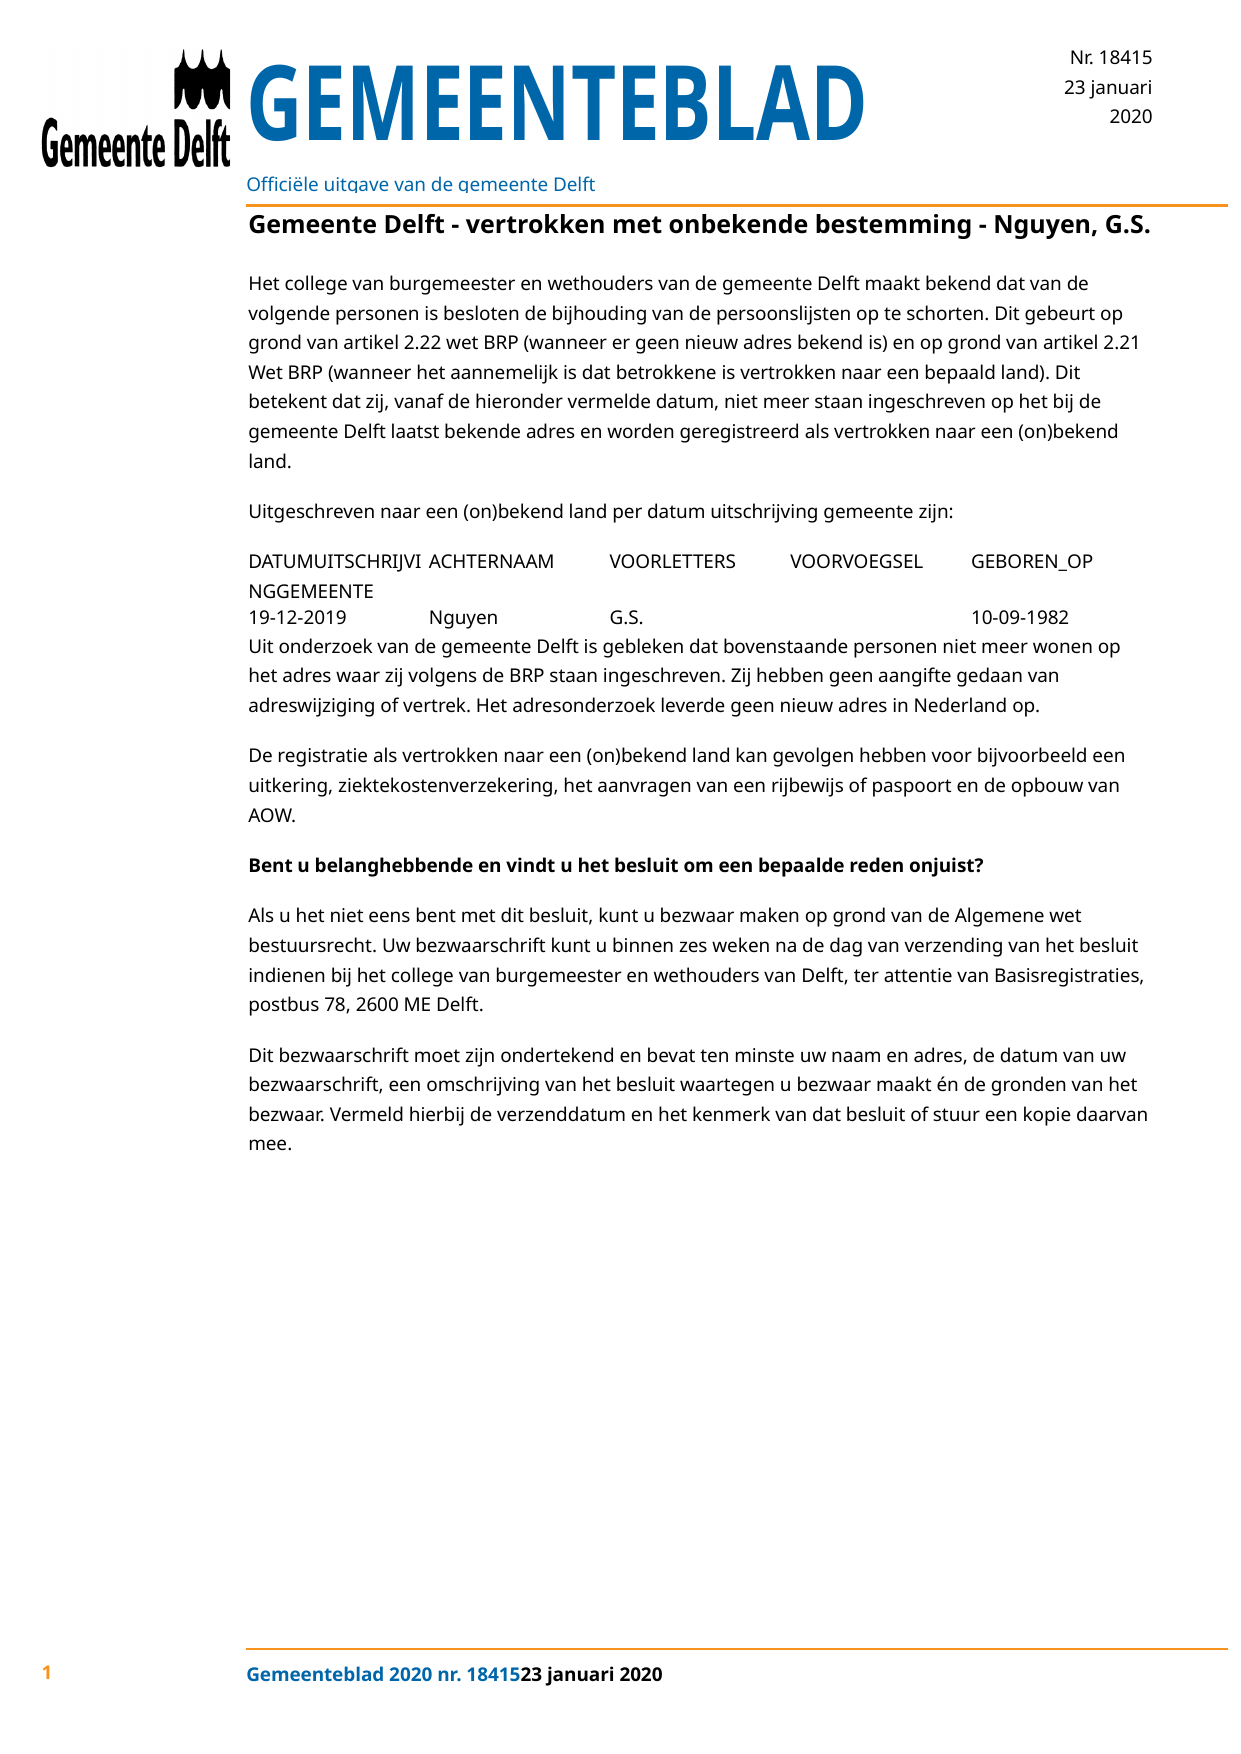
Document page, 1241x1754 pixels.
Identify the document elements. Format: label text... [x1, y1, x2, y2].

text Uitgeschreven naar een (on)bekend land per datum uitschrijving gemeente zijn: [248, 498, 1152, 524]
text Uit onderzoek van de gemeente Delft is gebleken dat bovenstaande personen niet meer wonen op het adres waar zij volgens de BRP staan ingeschreven. Zij hebben geen aangifte gedaan van adreswijziging of vertrek. Het adresonderzoek leverde geen nieuw adres in Nederland op. [248, 633, 1152, 718]
table_cell 10-09-1982 [971, 604, 1152, 630]
table_header VOORVOEGSEL [790, 549, 971, 604]
table_header DATUMUITSCHRIJVINGGEMEENTE [248, 549, 429, 604]
text Bent u belanghebbende en vindt u het besluit om een bepaalde reden onjuist? [248, 852, 1152, 878]
text Het college van burgemeester en wethouders van de gemeente Delft maakt bekend dat van de volgende personen is besloten de bijhouding van de persoonslijsten op te schorten. Dit gebeurt op grond van artikel 2.22 wet BRP (wanneer er geen nieuw adres bekend is) en op grond van artikel 2.21 Wet BRP (wanneer het aannemelijk is dat betrokkene is vertrokken naar een bepaald land). Dit betekent dat zij, vanaf de hieronder vermelde datum, niet meer staan ingeschreven op het bij de gemeente Delft laatst bekende adres en worden geregistreerd als vertrokken naar een (on)bekend land. [248, 270, 1152, 473]
table_cell Nguyen [429, 604, 609, 630]
table_cell 19-12-2019 [248, 604, 429, 630]
text Als u het niet eens bent met dit besluit, kunt u bezwaar maken op grond van de Algemene wet bestuursrecht. Uw bezwaarschrift kunt u binnen zes weken na de dag van verzending van het besluit indienen bij het college van burgemeester en wethouders van Delft, ter attentie van Basisregistraties, postbus 78, 2600 ME Delft. [248, 903, 1152, 1017]
text Gemeente Delft - vertrokken met onbekende bestemming - Nguyen, G.S. [248, 207, 1152, 241]
text Dit bezwaarschrift moet zijn ondertekend en bevat ten minste uw naam en adres, de datum van uw bezwaarschrift, een omschrijving van het besluit waartegen u bezwaar maakt én de gronden van het bezwaar. Vermeld hierbij de verzenddatum en het kenmerk van dat besluit of stuur een kopie daarvan mee. [248, 1042, 1152, 1156]
table_header VOORLETTERS [609, 549, 790, 604]
table_cell [790, 604, 971, 630]
table_header GEBOREN_OP [971, 549, 1152, 604]
text De registratie als vertrokken naar een (on)bekend land kan gevolgen hebben voor bijvoorbeeld een uitkering, ziektekostenverzekering, het aanvragen van een rijbewijs of paspoort en de opbouw van AOW. [248, 743, 1152, 827]
table_header ACHTERNAAM [429, 549, 609, 604]
table_cell G.S. [609, 604, 790, 630]
picture [41, 47, 231, 172]
